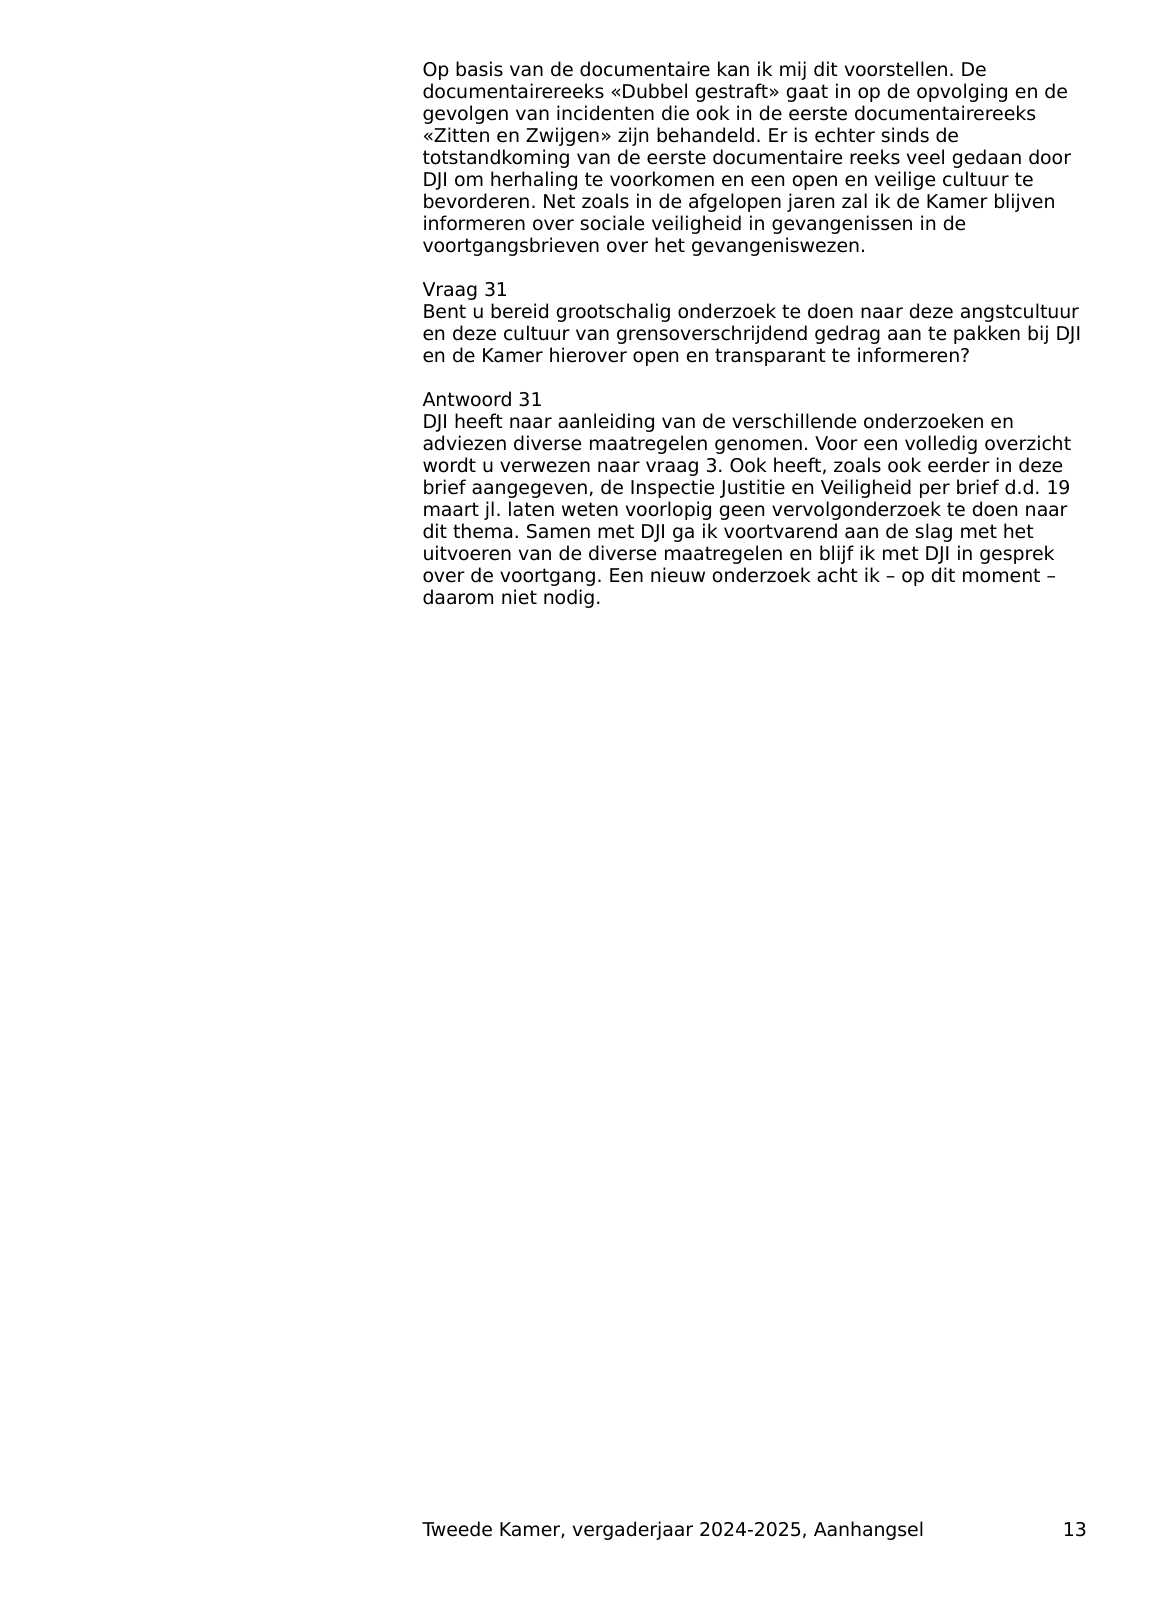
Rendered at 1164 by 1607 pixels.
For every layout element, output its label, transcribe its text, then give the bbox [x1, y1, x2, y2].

text Bent u bereid grootschalig onderzoek te doen naar deze angstcultuur en deze cultuur van grensoverschrijdend gedrag aan te pakken bij DJI en de Kamer hierover open en transparant te informeren? [422, 301, 1087, 367]
text Vraag 31 [422, 279, 1087, 301]
text DJI heeft naar aanleiding van de verschillende onderzoeken en adviezen diverse maatregelen genomen. Voor een volledig overzicht wordt u verwezen naar vraag 3. Ook heeft, zoals ook eerder in deze brief aangegeven, de Inspectie Justitie en Veiligheid per brief d.d. 19 maart jl. laten weten voorlopig geen vervolgonderzoek te doen naar dit thema. Samen met DJI ga ik voortvarend aan de slag met het uitvoeren van de diverse maatregelen en blijf ik met DJI in gesprek over de voortgang. Een nieuw onderzoek acht ik – op dit moment – daarom niet nodig. [422, 411, 1087, 609]
text Antwoord 31 [422, 389, 1087, 411]
text Op basis van de documentaire kan ik mij dit voorstellen. De documentairereeks «Dubbel gestraft» gaat in op de opvolging en de gevolgen van incidenten die ook in de eerste documentairereeks «Zitten en Zwijgen» zijn behandeld. Er is echter sinds de totstandkoming van de eerste documentaire reeks veel gedaan door DJI om herhaling te voorkomen en een open en veilige cultuur te bevorderen. Net zoals in de afgelopen jaren zal ik de Kamer blijven informeren over sociale veiligheid in gevangenissen in de voortgangsbrieven over het gevangeniswezen. [422, 59, 1087, 257]
